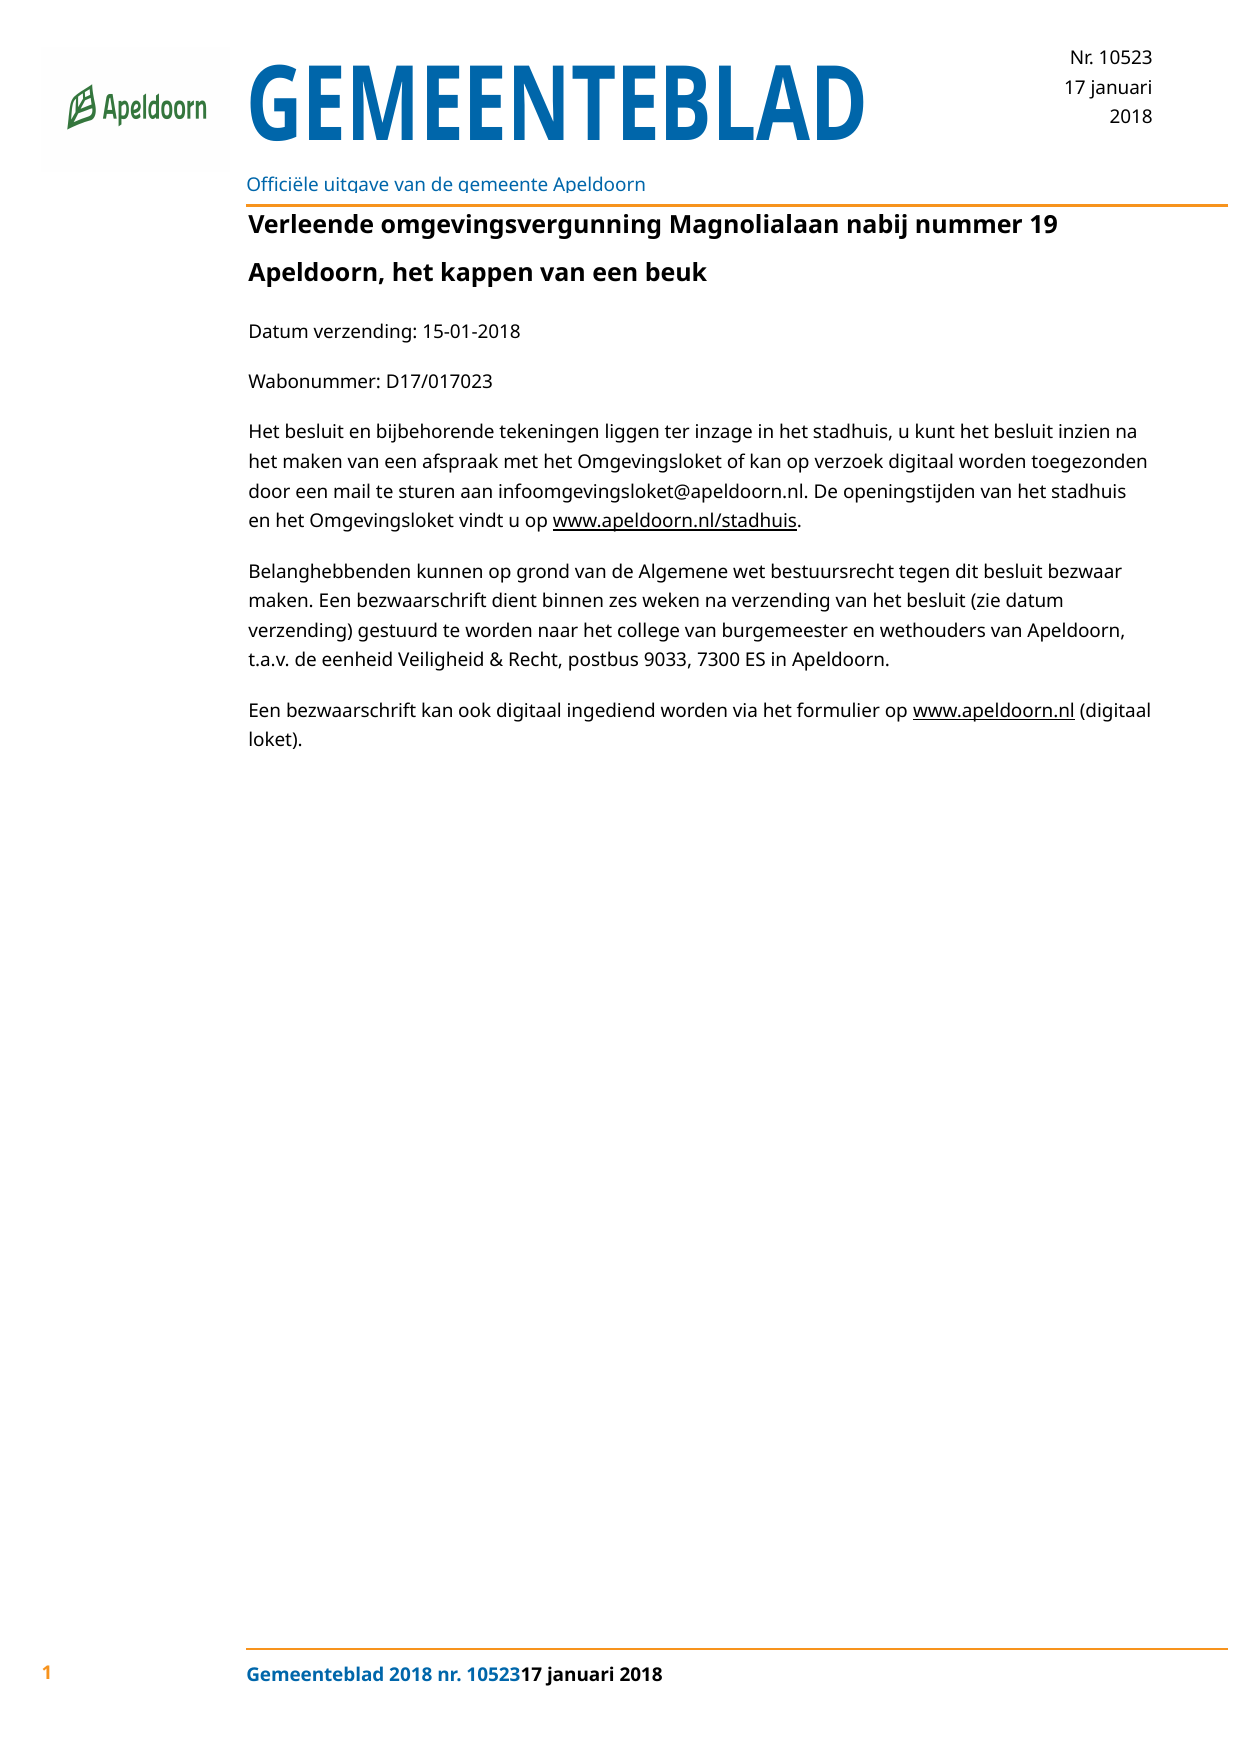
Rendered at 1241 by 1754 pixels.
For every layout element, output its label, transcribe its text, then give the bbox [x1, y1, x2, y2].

text Verleende omgevingsvergunning Magnolialaan nabij nummer 19 Apeldoorn, het kappen van een beuk [248, 207, 1152, 288]
text Datum verzending: 15-01-2018 [248, 318, 1152, 344]
text Het besluit en bijbehorende tekeningen liggen ter inzage in het stadhuis, u kunt het besluit inzien na het maken van een afspraak met het Omgevingsloket of kan op verzoek digitaal worden toegezonden door een mail te sturen aan infoomgevingsloket@apeldoorn.nl. De openingstijden van het stadhuis en het Omgevingsloket vindt u op www.apeldoorn.nl/stadhuis. [248, 419, 1152, 533]
text Een bezwaarschrift kan ook digitaal ingediend worden via het formulier op www.apeldoorn.nl (digitaal loket). [248, 697, 1152, 752]
text Belanghebbenden kunnen op grond van de Algemene wet bestuursrecht tegen dit besluit bezwaar maken. Een bezwaarschrift dient binnen zes weken na verzending van het besluit (zie datum verzending) gestuurd te worden naar het college van burgemeester en wethouders van Apeldoorn, t.a.v. de eenheid Veiligheid & Recht, postbus 9033, 7300 ES in Apeldoorn. [248, 558, 1152, 672]
text Wabonummer: D17/017023 [248, 368, 1152, 394]
picture [41, 47, 231, 172]
